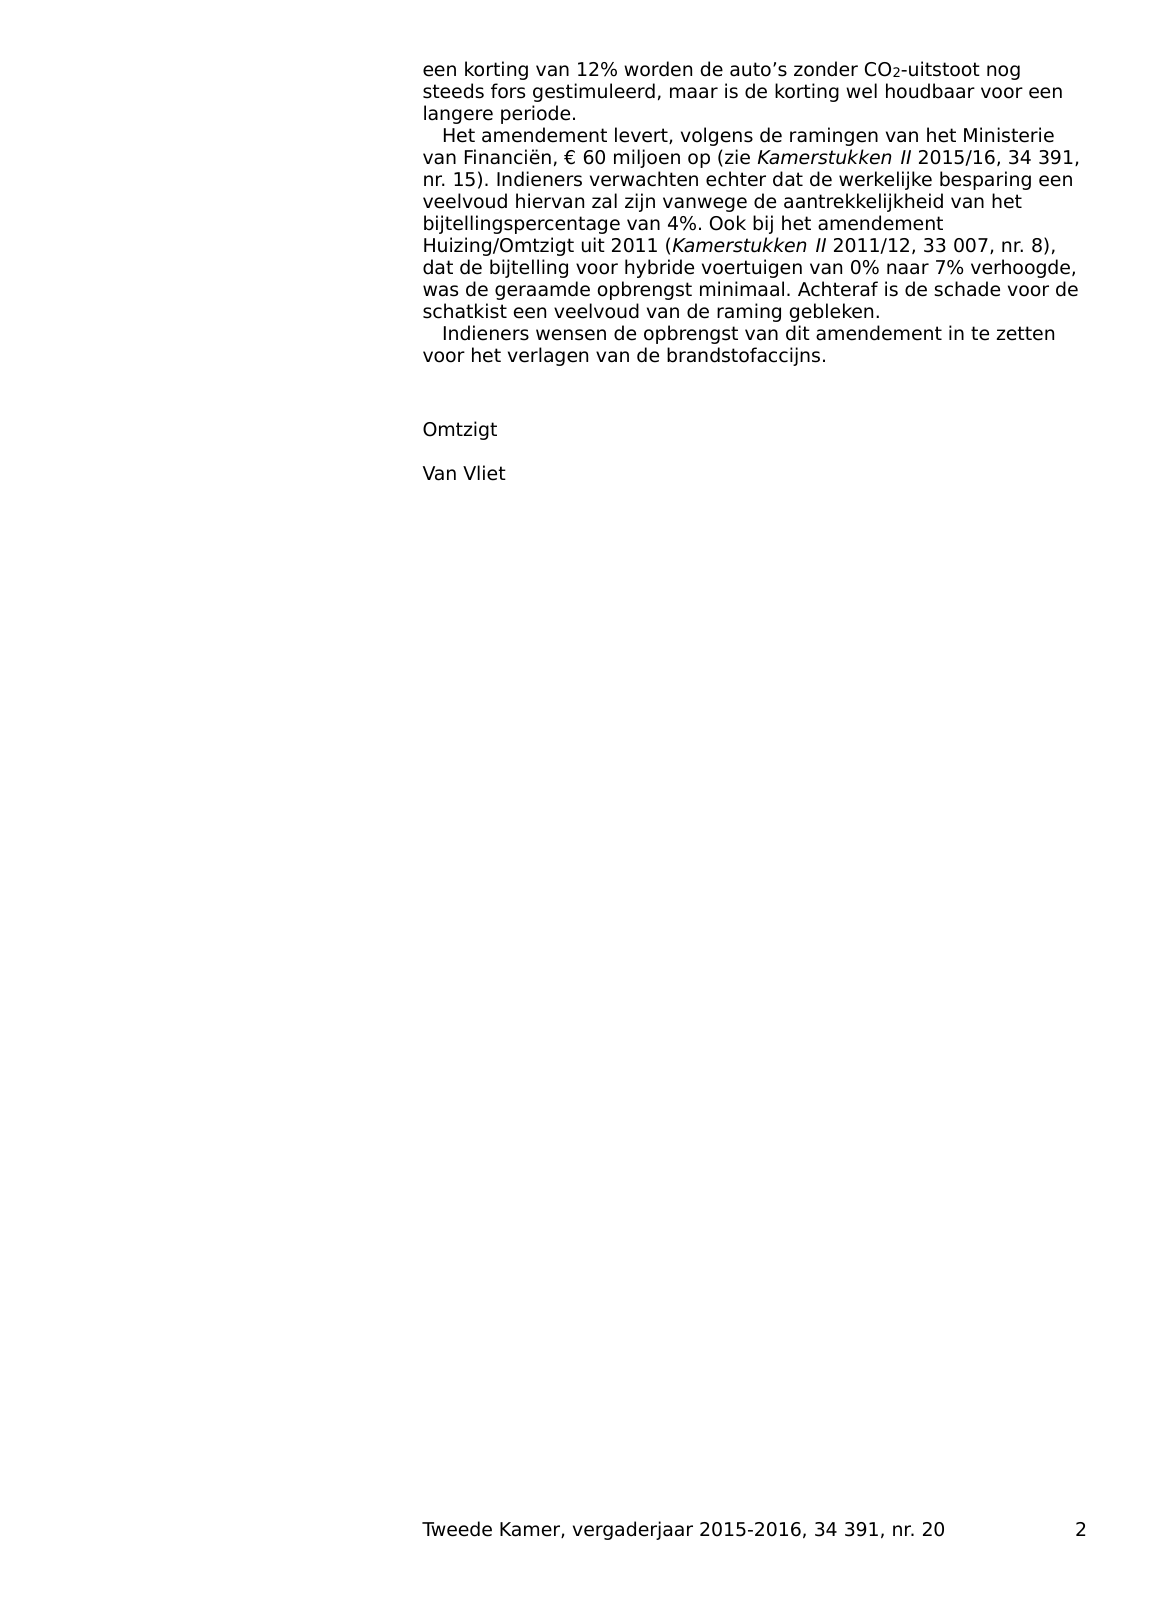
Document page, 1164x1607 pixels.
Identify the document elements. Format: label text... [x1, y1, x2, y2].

text Omtzigt Van Vliet [422, 397, 1087, 485]
text Indieners wensen de opbrengst van dit amendement in te zetten voor het verlagen van de brandstofaccijns. [422, 323, 1087, 367]
text Het amendement levert, volgens de ramingen van het Ministerie van Financiën, € 60 miljoen op (zie Kamerstukken II 2015/16, 34 391, nr. 15). Indieners verwachten echter dat de werkelijke besparing een veelvoud hiervan zal zijn vanwege de aantrekkelijkheid van het bijtellingspercentage van 4%. Ook bij het amendement Huizing/Omtzigt uit 2011 (Kamerstukken II 2011/12, 33 007, nr. 8), dat de bijtelling voor hybride voertuigen van 0% naar 7% verhoogde, was de geraamde opbrengst minimaal. Achteraf is de schade voor de schatkist een veelvoud van de raming gebleken. [422, 125, 1087, 323]
text een korting van 12% worden de auto’s zonder CO2-uitstoot nog steeds fors gestimuleerd, maar is de korting wel houdbaar voor een langere periode. [422, 59, 1087, 125]
